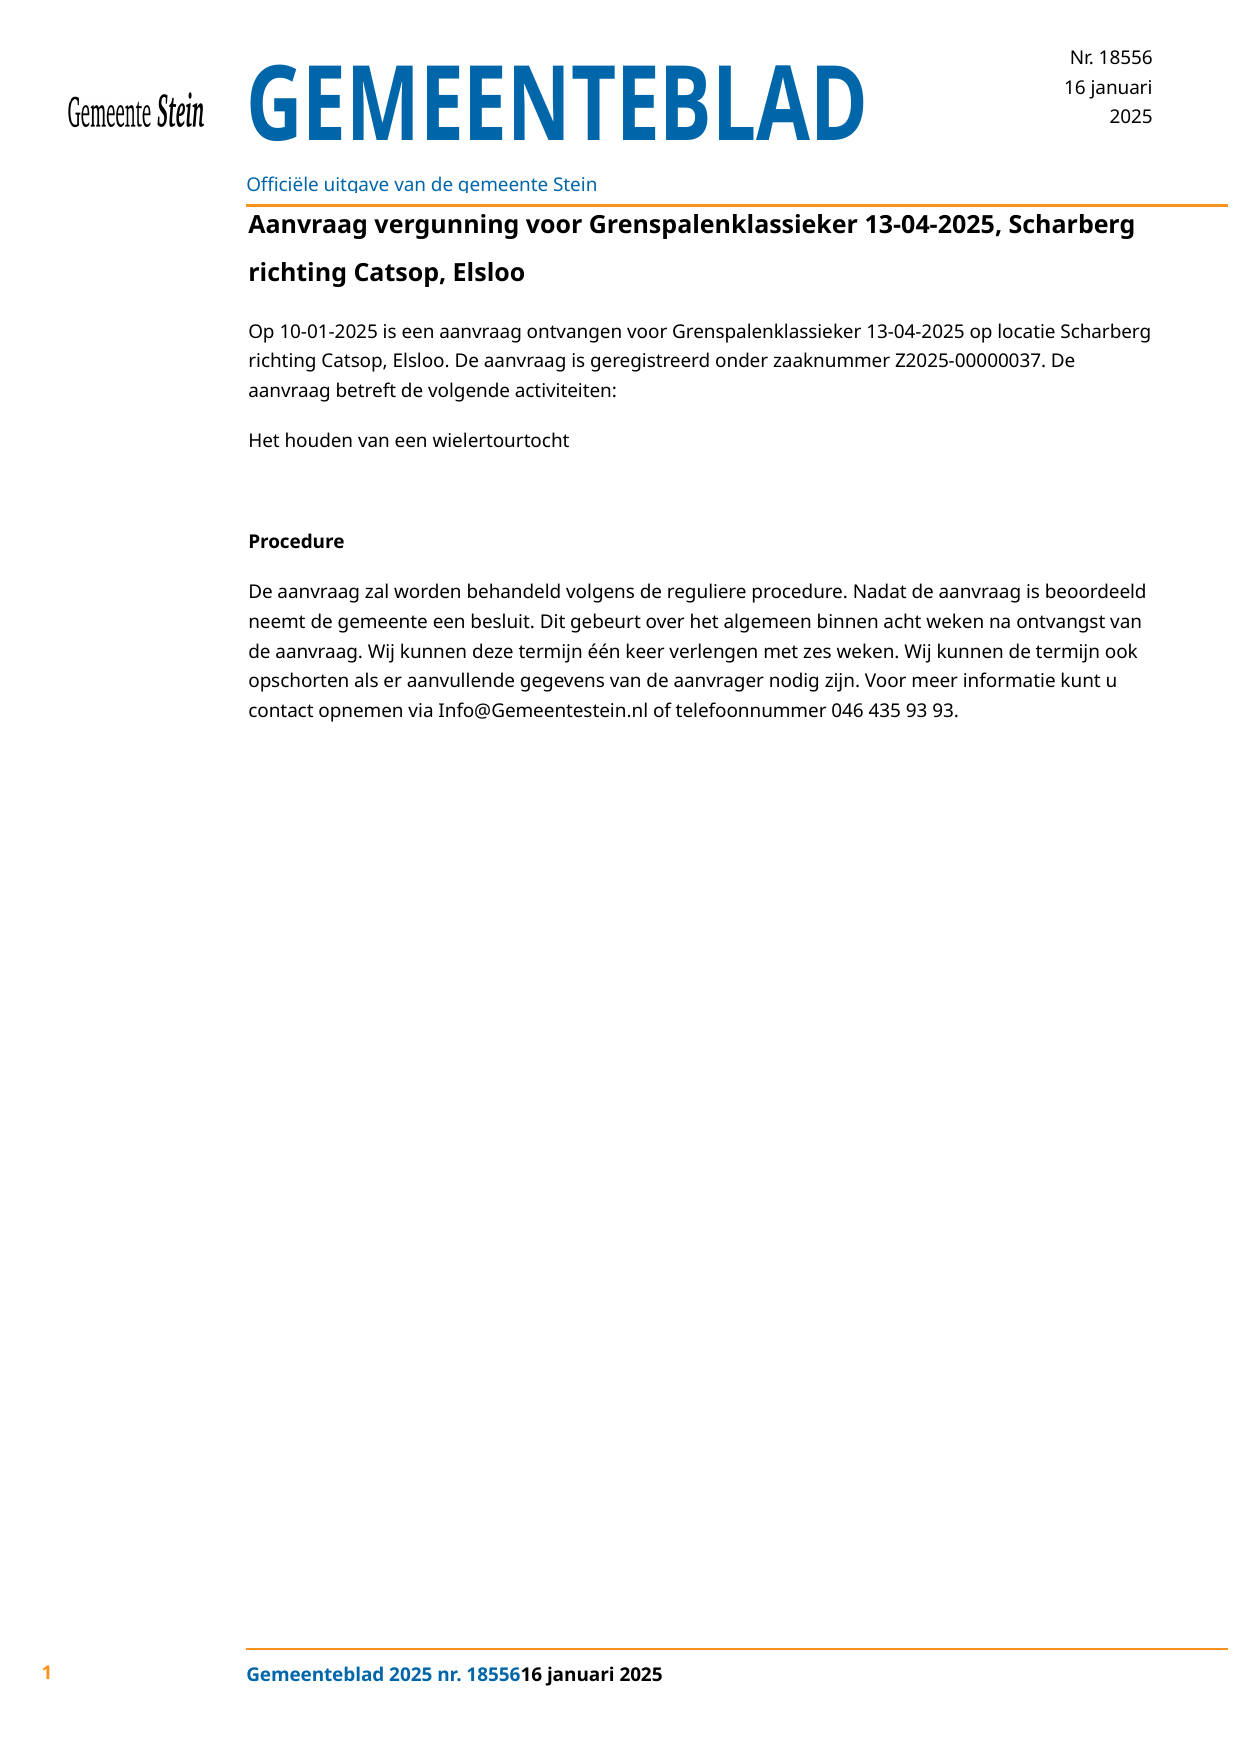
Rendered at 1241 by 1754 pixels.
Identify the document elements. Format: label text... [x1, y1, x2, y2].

text Procedure [248, 528, 1152, 554]
text Aanvraag vergunning voor Grenspalenklassieker 13-04-2025, Scharberg richting Catsop, Elsloo [248, 207, 1152, 288]
text Het houden van een wielertourtocht [248, 427, 1152, 453]
text Op 10-01-2025 is een aanvraag ontvangen voor Grenspalenklassieker 13-04-2025 op locatie Scharberg richting Catsop, Elsloo. De aanvraag is geregistreerd onder zaaknummer Z2025-00000037. De aanvraag betreft de volgende activiteiten: [248, 318, 1152, 403]
text De aanvraag zal worden behandeld volgens de reguliere procedure. Nadat de aanvraag is beoordeeld neemt de gemeente een besluit. Dit gebeurt over het algemeen binnen acht weken na ontvangst van de aanvraag. Wij kunnen deze termijn één keer verlengen met zes weken. Wij kunnen de termijn ook opschorten als er aanvullende gegevens van de aanvrager nodig zijn. Voor meer informatie kunt u contact opnemen via Info@Gemeentestein.nl of telefoonnummer 046 435 93 93. [248, 579, 1152, 723]
picture [41, 47, 231, 172]
